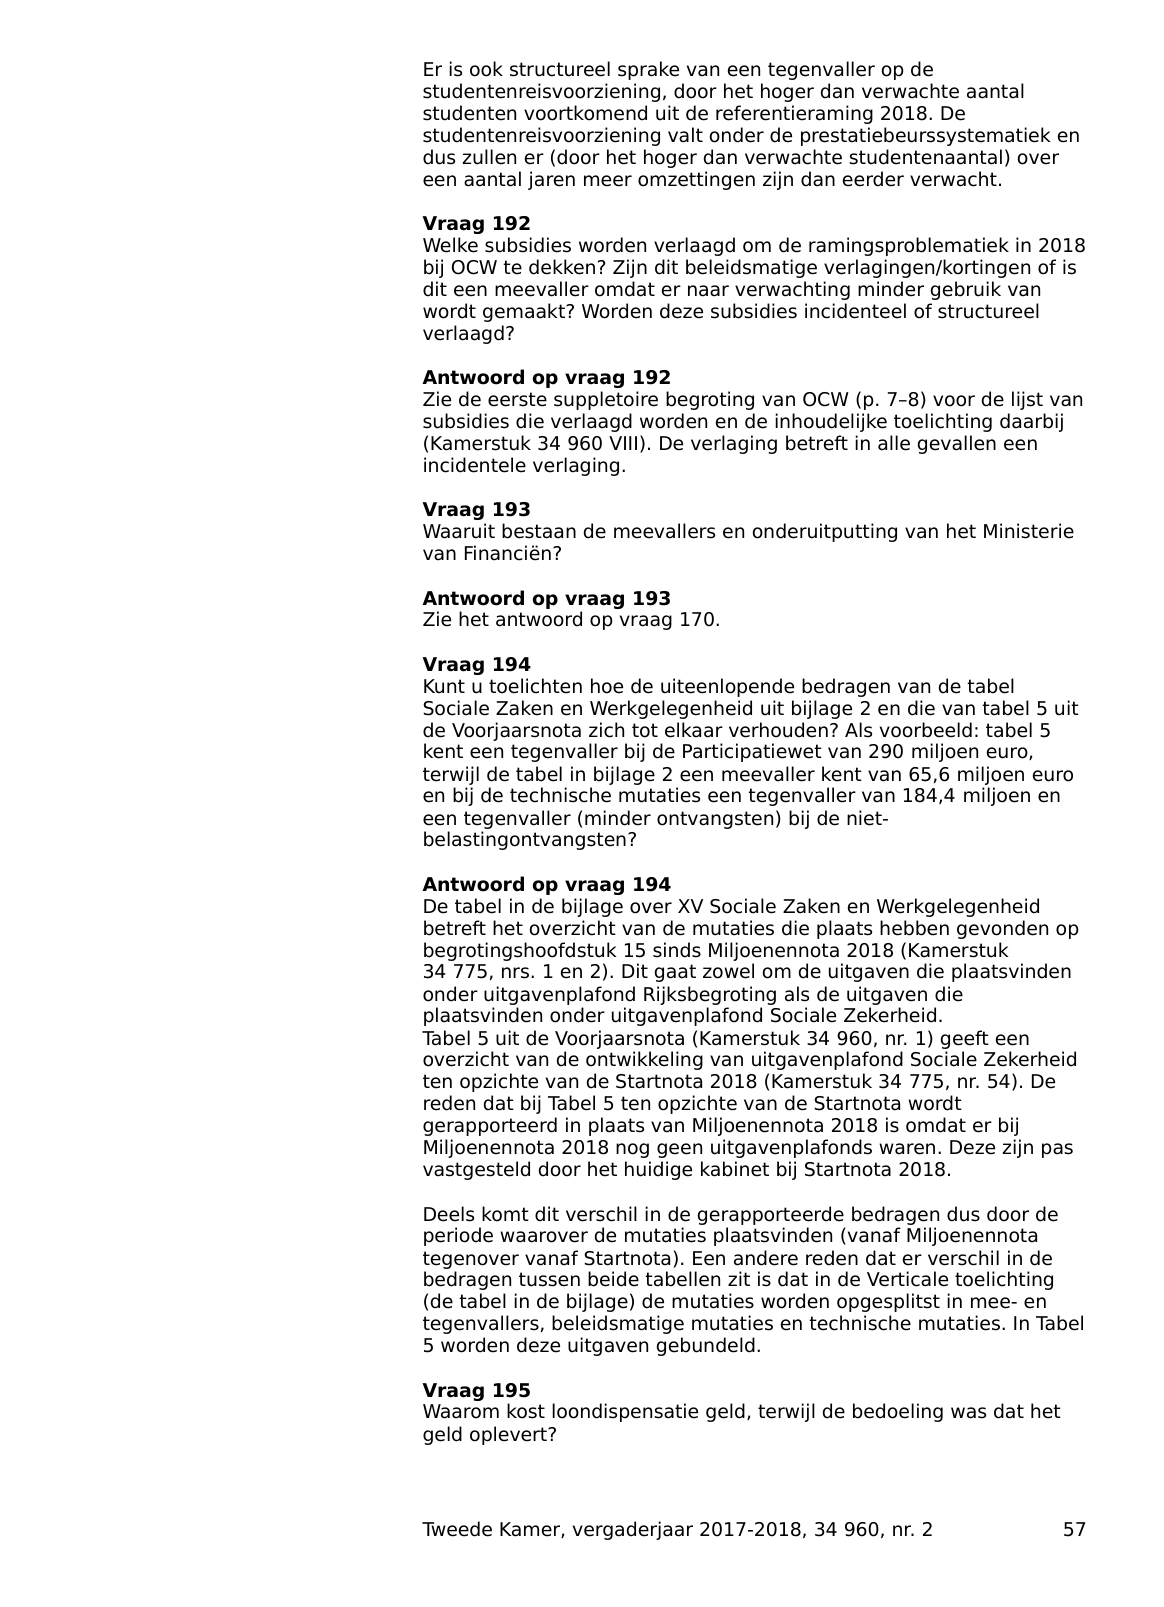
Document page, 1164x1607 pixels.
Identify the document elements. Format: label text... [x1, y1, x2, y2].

text Vraag 195 [422, 1379, 1087, 1401]
text Antwoord op vraag 194 [422, 873, 1087, 896]
text Kunt u toelichten hoe de uiteenlopende bedragen van de tabel Sociale Zaken en Werkgelegenheid uit bijlage 2 en die van tabel 5 uit de Voorjaarsnota zich tot elkaar verhouden? Als voorbeeld: tabel 5 kent een tegenvaller bij de Participatiewet van 290 miljoen euro, terwijl de tabel in bijlage 2 een meevaller kent van 65,6 miljoen euro en bij de technische mutaties een tegenvaller van 184,4 miljoen en een tegenvaller (minder ontvangsten) bij de niet-belastingontvangsten? [422, 676, 1087, 851]
text Zie de eerste suppletoire begroting van OCW (p. 7–8) voor de lijst van subsidies die verlaagd worden en de inhoudelijke toelichting daarbij (Kamerstuk 34 960 VIII). De verlaging betreft in alle gevallen een incidentele verlaging. [422, 389, 1087, 477]
text Antwoord op vraag 192 [422, 367, 1087, 389]
text Er is ook structureel sprake van een tegenvaller op de studentenreisvoorziening, door het hoger dan verwachte aantal studenten voortkomend uit de referentieraming 2018. De studentenreisvoorziening valt onder de prestatiebeurssystematiek en dus zullen er (door het hoger dan verwachte studentenaantal) over een aantal jaren meer omzettingen zijn dan eerder verwacht. [422, 59, 1087, 191]
text De tabel in de bijlage over XV Sociale Zaken en Werkgelegenheid betreft het overzicht van de mutaties die plaats hebben gevonden op begrotingshoofdstuk 15 sinds Miljoenennota 2018 (Kamerstuk 34 775, nrs. 1 en 2). Dit gaat zowel om de uitgaven die plaatsvinden onder uitgavenplafond Rijksbegroting als de uitgaven die plaatsvinden onder uitgavenplafond Sociale Zekerheid. [422, 896, 1087, 1027]
text Antwoord op vraag 193 [422, 587, 1087, 609]
text Vraag 194 [422, 653, 1087, 676]
text Waarom kost loondispensatie geld, terwijl de bedoeling was dat het geld oplevert? [422, 1401, 1087, 1445]
text Vraag 193 [422, 499, 1087, 521]
text Tabel 5 uit de Voorjaarsnota (Kamerstuk 34 960, nr. 1) geeft een overzicht van de ontwikkeling van uitgavenplafond Sociale Zekerheid ten opzichte van de Startnota 2018 (Kamerstuk 34 775, nr. 54). De reden dat bij Tabel 5 ten opzichte van de Startnota wordt gerapporteerd in plaats van Miljoenennota 2018 is omdat er bij Miljoenennota 2018 nog geen uitgavenplafonds waren. Deze zijn pas vastgesteld door het huidige kabinet bij Startnota 2018. [422, 1027, 1087, 1181]
text Vraag 192 [422, 213, 1087, 235]
text Waaruit bestaan de meevallers en onderuitputting van het Ministerie van Financiën? [422, 521, 1087, 565]
text Deels komt dit verschil in de gerapporteerde bedragen dus door de periode waarover de mutaties plaatsvinden (vanaf Miljoenennota tegenover vanaf Startnota). Een andere reden dat er verschil in de bedragen tussen beide tabellen zit is dat in de Verticale toelichting (de tabel in de bijlage) de mutaties worden opgesplitst in mee- en tegenvallers, beleidsmatige mutaties en technische mutaties. In Tabel 5 worden deze uitgaven gebundeld. [422, 1203, 1087, 1357]
text Welke subsidies worden verlaagd om de ramingsproblematiek in 2018 bij OCW te dekken? Zijn dit beleidsmatige verlagingen/kortingen of is dit een meevaller omdat er naar verwachting minder gebruik van wordt gemaakt? Worden deze subsidies incidenteel of structureel verlaagd? [422, 235, 1087, 345]
text Zie het antwoord op vraag 170. [422, 609, 1087, 631]
